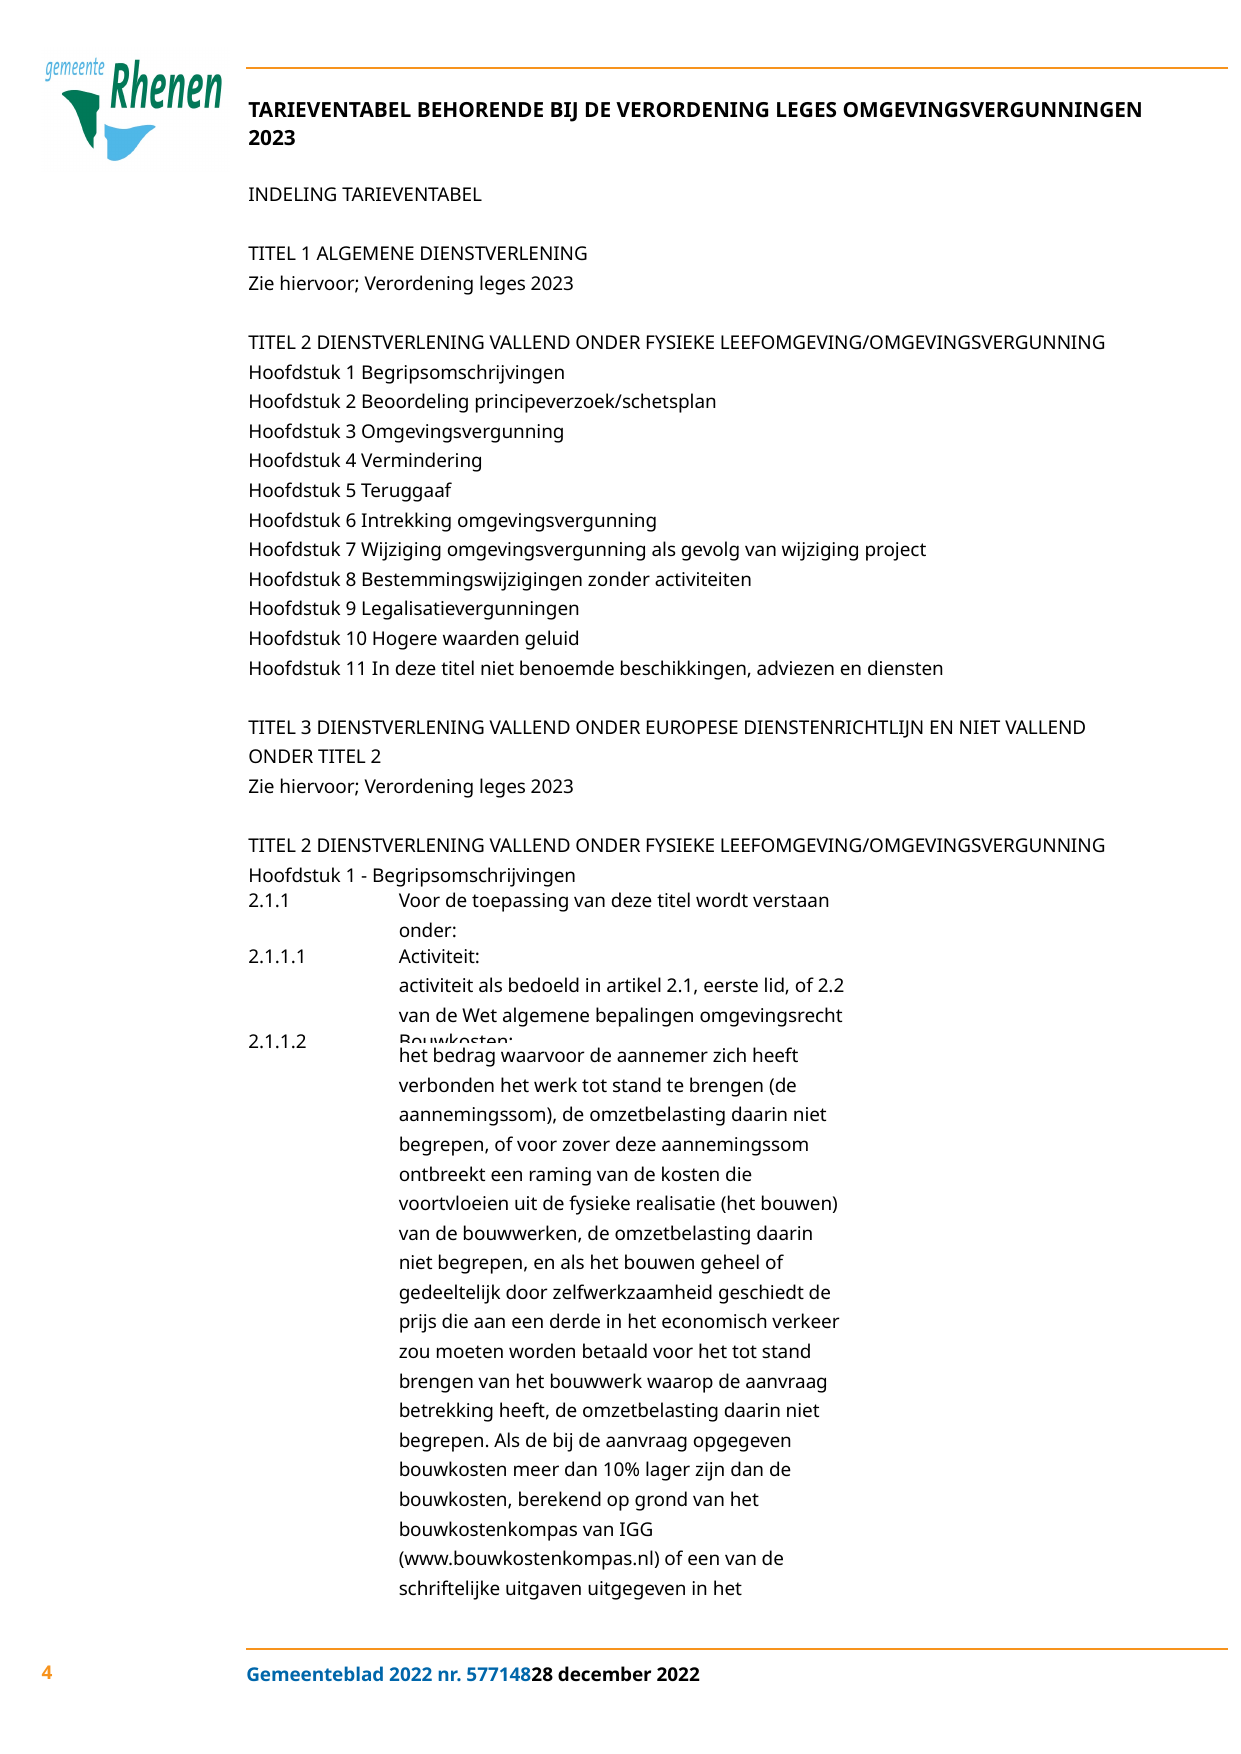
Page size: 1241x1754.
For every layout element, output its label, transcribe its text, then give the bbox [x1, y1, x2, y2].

text Hoofdstuk 4 Vermindering [248, 448, 1152, 473]
table_cell 2.1.1.2 [248, 1028, 398, 1601]
text INDELING TARIEVENTABEL [248, 181, 1152, 207]
table_cell [1001, 1028, 1152, 1601]
text TITEL 3 DIENSTVERLENING VALLEND ONDER EUROPESE DIENSTENRICHTLIJN EN NIET VALLEND ONDER TITEL 2 [248, 714, 1152, 769]
table_cell [1001, 888, 1152, 943]
text Zie hiervoor; Verordening leges 2023 [248, 773, 1152, 799]
text Hoofdstuk 2 Beoordeling principeverzoek/schetsplan [248, 388, 1152, 414]
table_cell Voor de toepassing van deze titel wordt verstaan onder: [399, 888, 850, 943]
text TITEL 2 DIENSTVERLENING VALLEND ONDER FYSIEKE LEEFOMGEVING/OMGEVINGSVERGUNNING [248, 832, 1152, 858]
text Zie hiervoor; Verordening leges 2023 [248, 270, 1152, 296]
table_cell [850, 888, 1001, 943]
table_cell 2.1.1 [248, 888, 398, 943]
text Hoofdstuk 6 Intrekking omgevingsvergunning [248, 507, 1152, 532]
text Hoofdstuk 1 Begripsomschrijvingen [248, 359, 1152, 384]
text Hoofdstuk 11 In deze titel niet benoemde beschikkingen, adviezen en diensten [248, 655, 1152, 680]
table_header Hoofdstuk 1 - Begripsomschrijvingen [248, 862, 1152, 888]
table_cell 2.1.1.1 [248, 943, 398, 1028]
text Hoofdstuk 10 Hogere waarden geluid [248, 625, 1152, 651]
picture [41, 47, 231, 172]
text Hoofdstuk 9 Legalisatievergunningen [248, 596, 1152, 621]
table_cell [850, 943, 1001, 1028]
text Hoofdstuk 8 Bestemmingswijzigingen zonder activiteiten [248, 566, 1152, 592]
text TITEL 1 ALGEMENE DIENSTVERLENING [248, 241, 1152, 266]
text Hoofdstuk 5 Teruggaaf [248, 477, 1152, 503]
text Hoofdstuk 3 Omgevingsvergunning [248, 418, 1152, 444]
text Hoofdstuk 7 Wijziging omgevingsvergunning als gevolg van wijziging project [248, 536, 1152, 562]
table_cell Activiteit: activiteit als bedoeld in artikel 2.1, eerste lid, of 2.2 van de Wet algemene bepalingen omgevingsrecht [399, 943, 850, 1028]
table_cell [850, 1028, 1001, 1601]
text TITEL 2 DIENSTVERLENING VALLEND ONDER FYSIEKE LEEFOMGEVING/OMGEVINGSVERGUNNING [248, 329, 1152, 355]
text TARIEVENTABEL BEHORENDE BIJ DE VERORDENING LEGES OMGEVINGSVERGUNNINGEN 2023 [248, 95, 1152, 152]
table_cell [1001, 943, 1152, 1028]
table_cell Bouwkosten: het bedrag waarvoor de aannemer zich heeft verbonden het werk tot stand te brengen (de aannemingssom), de omzetbelasting daarin niet begrepen, of voor zover deze aannemingssom ontbreekt een raming van de kosten die voortvloeien uit de fysieke realisatie (het bouwen) van de bouwwerken, de omzetbelasting daarin niet begrepen, en als het bouwen geheel of gedeeltelijk door zelfwerkzaamheid geschiedt de prijs die aan een derde in het economisch verkeer zou moeten worden betaald voor het tot stand brengen van het bouwwerk waarop de aanvraag betrekking heeft, de omzetbelasting daarin niet begrepen. Als de bij de aanvraag opgegeven bouwkosten meer dan 10% lager zijn dan de bouwkosten, berekend op grond van het bouwkostenkompas van IGG (www.bouwkostenkompas.nl) of een van de schriftelijke uitgaven uitgegeven in het [399, 1028, 850, 1601]
